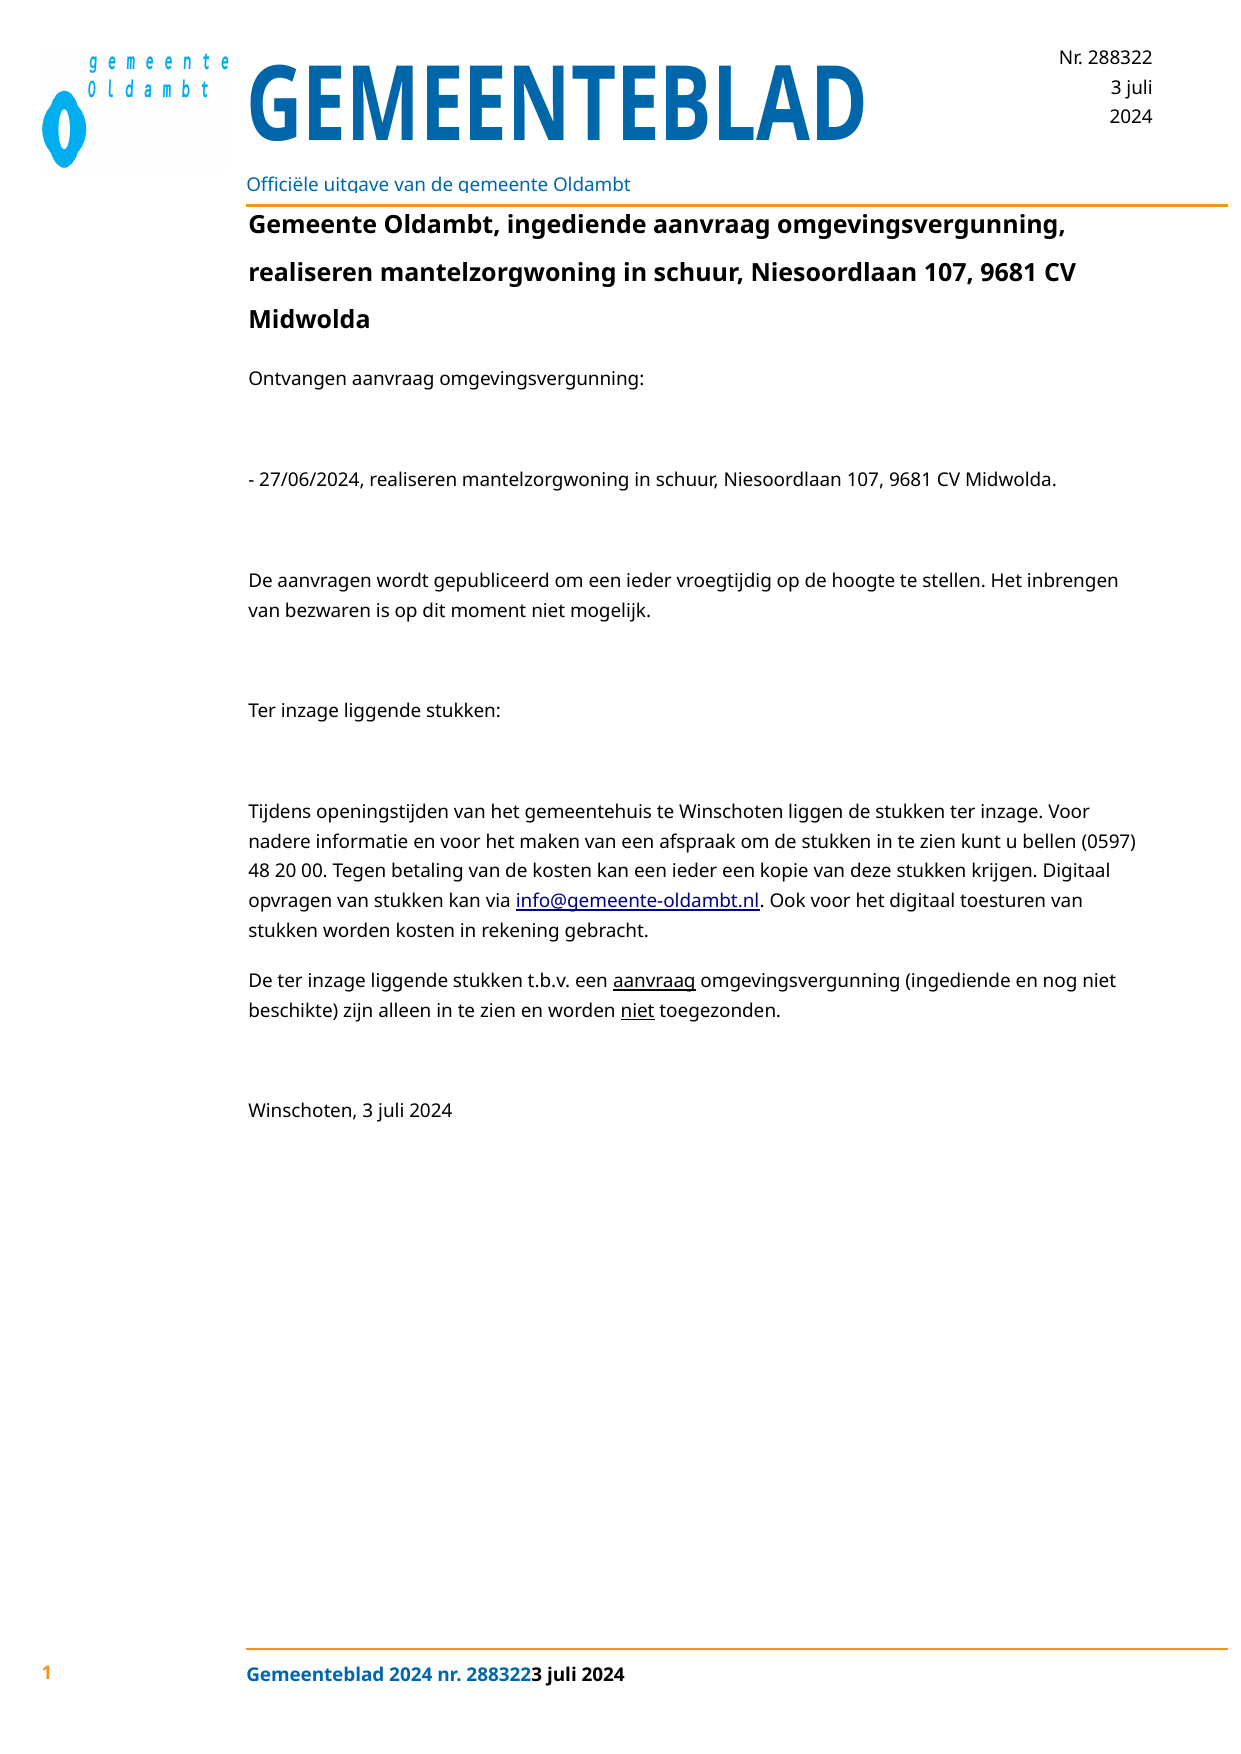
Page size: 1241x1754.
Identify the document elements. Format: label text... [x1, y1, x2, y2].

picture [41, 47, 231, 172]
text Gemeente Oldambt, ingediende aanvraag omgevingsvergunning, realiseren mantelzorgwoning in schuur, Niesoordlaan 107, 9681 CV Midwolda [248, 207, 1152, 336]
text De aanvragen wordt gepubliceerd om een ieder vroegtijdig op de hoogte te stellen. Het inbrengen van bezwaren is op dit moment niet mogelijk. [248, 567, 1152, 622]
text - 27/06/2024, realiseren mantelzorgwoning in schuur, Niesoordlaan 107, 9681 CV Midwolda. [248, 466, 1152, 492]
text Ter inzage liggende stukken: [248, 698, 1152, 723]
text Ontvangen aanvraag omgevingsvergunning: [248, 366, 1152, 391]
text De ter inzage liggende stukken t.b.v. een aanvraag omgevingsvergunning (ingediende en nog niet beschikte) zijn alleen in te zien en worden niet toegezonden. [248, 967, 1152, 1022]
text Winschoten, 3 juli 2024 [248, 1098, 1152, 1123]
text Tijdens openingstijden van het gemeentehuis te Winschoten liggen de stukken ter inzage. Voor nadere informatie en voor het maken van een afspraak om de stukken in te zien kunt u bellen (0597) 48 20 00. Tegen betaling van de kosten kan een ieder een kopie van deze stukken krijgen. Digitaal opvragen van stukken kan via info@gemeente-oldambt.nl. Ook voor het digitaal toesturen van stukken worden kosten in rekening gebracht. [248, 798, 1152, 942]
